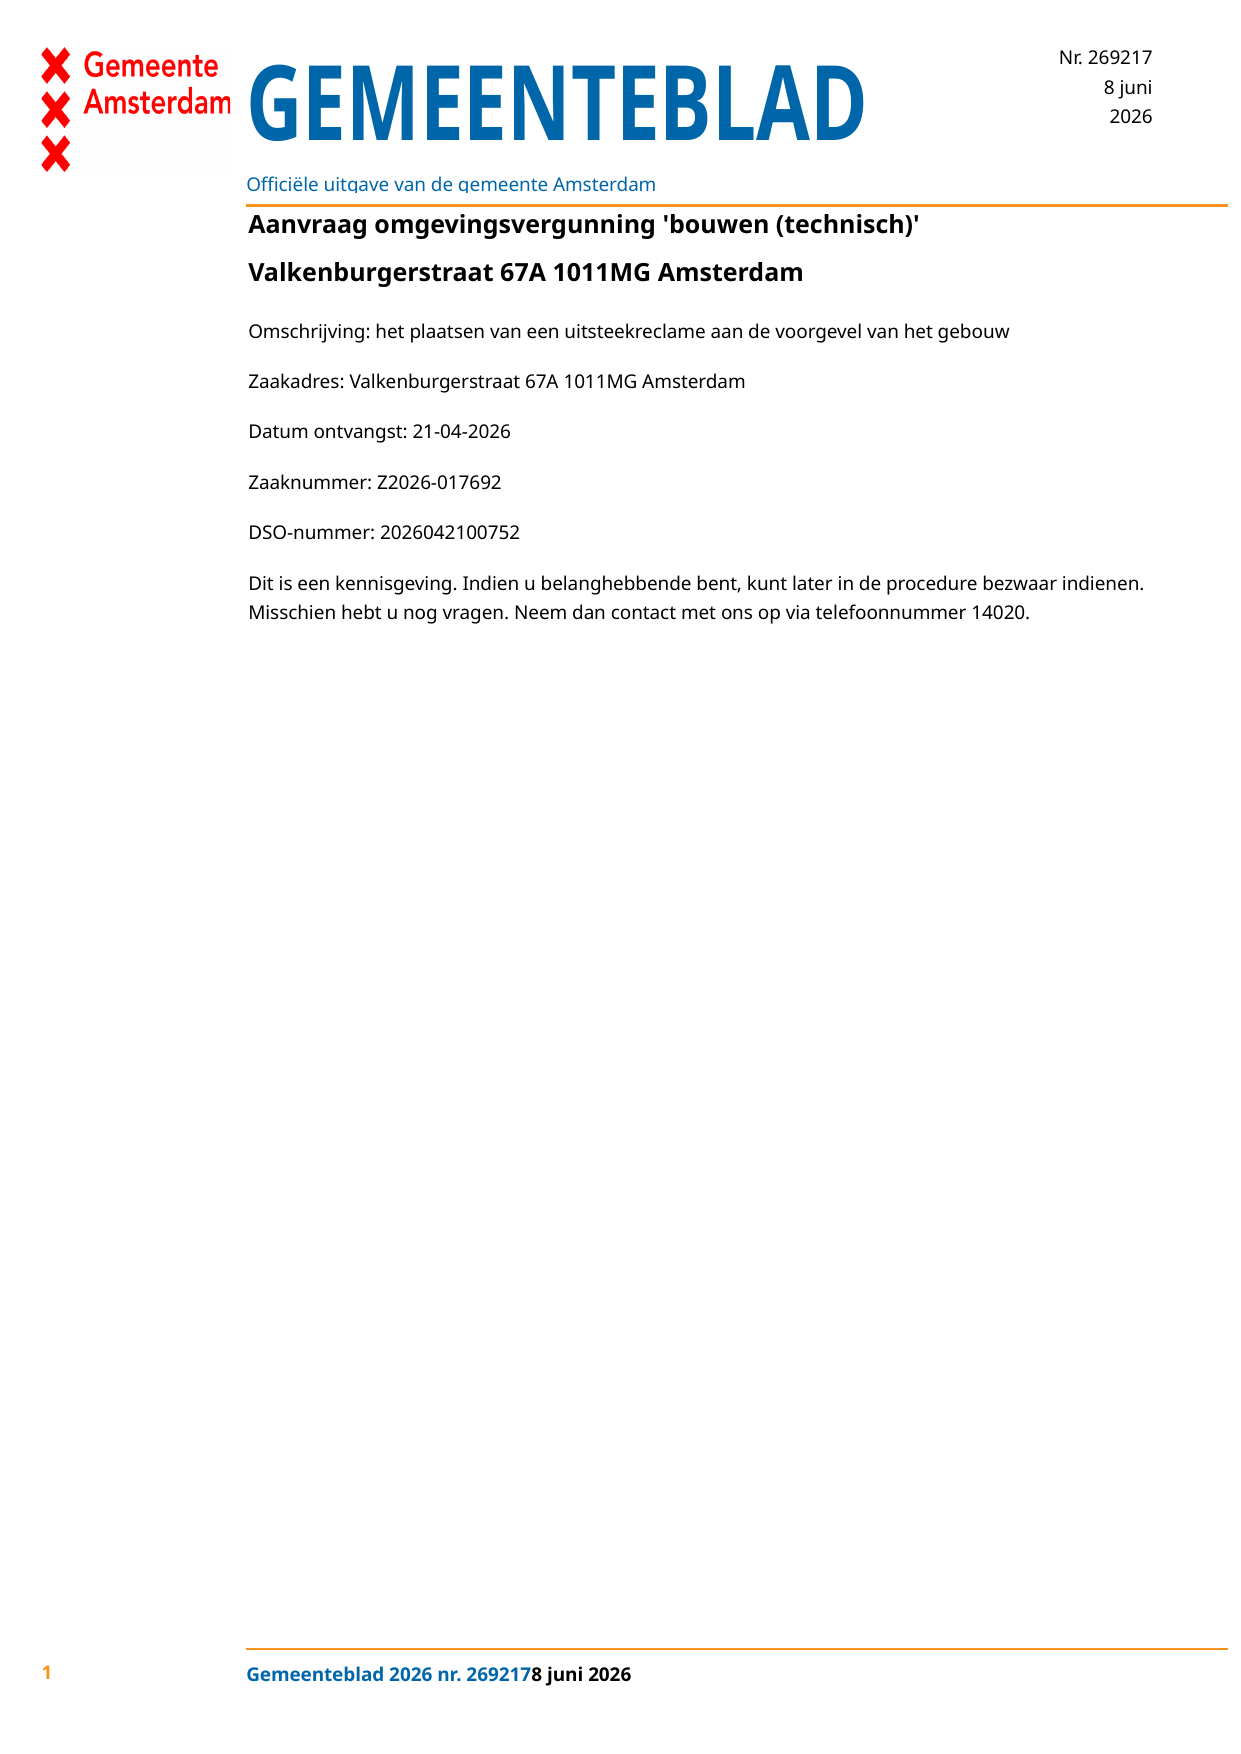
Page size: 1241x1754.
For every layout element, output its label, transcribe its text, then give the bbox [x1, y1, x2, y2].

text Omschrijving: het plaatsen van een uitsteekreclame aan de voorgevel van het gebouw [248, 318, 1152, 344]
picture [41, 47, 231, 172]
text Dit is een kennisgeving. Indien u belanghebbende bent, kunt later in de procedure bezwaar indienen. Misschien hebt u nog vragen. Neem dan contact met ons op via telefoonnummer 14020. [248, 570, 1152, 625]
text Datum ontvangst: 21-04-2026 [248, 419, 1152, 444]
text Zaakadres: Valkenburgerstraat 67A 1011MG Amsterdam [248, 368, 1152, 394]
text Zaaknummer: Z2026-017692 [248, 469, 1152, 495]
text DSO-nummer: 2026042100752 [248, 519, 1152, 545]
text Aanvraag omgevingsvergunning 'bouwen (technisch)' Valkenburgerstraat 67A 1011MG Amsterdam [248, 207, 1152, 288]
